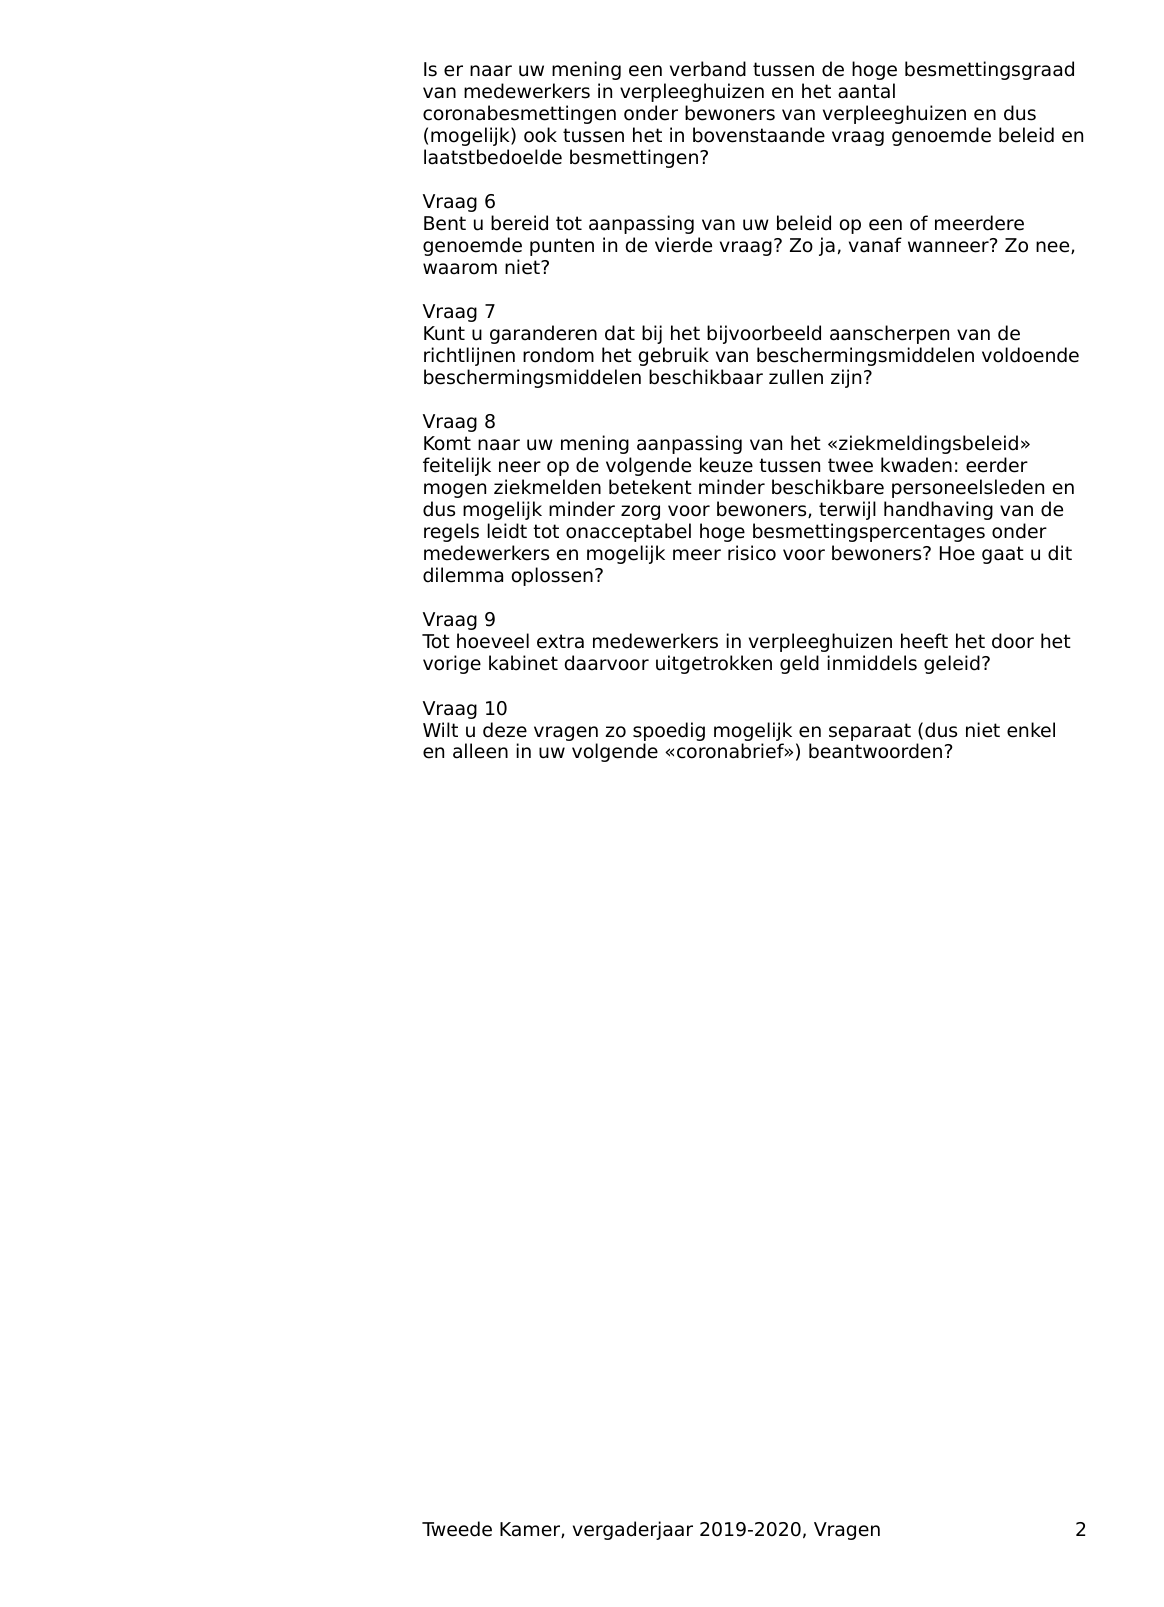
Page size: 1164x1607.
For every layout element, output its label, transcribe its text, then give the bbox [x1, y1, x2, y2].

text Wilt u deze vragen zo spoedig mogelijk en separaat (dus niet enkel en alleen in uw volgende «coronabrief») beantwoorden? [422, 719, 1087, 763]
text Bent u bereid tot aanpassing van uw beleid op een of meerdere genoemde punten in de vierde vraag? Zo ja, vanaf wanneer? Zo nee, waarom niet? [422, 213, 1087, 279]
text Vraag 9 [422, 609, 1087, 631]
text Kunt u garanderen dat bij het bijvoorbeeld aanscherpen van de richtlijnen rondom het gebruik van beschermingsmiddelen voldoende beschermingsmiddelen beschikbaar zullen zijn? [422, 323, 1087, 389]
text Vraag 8 [422, 411, 1087, 433]
text Vraag 6 [422, 191, 1087, 213]
text Vraag 7 [422, 301, 1087, 323]
text Tot hoeveel extra medewerkers in verpleeghuizen heeft het door het vorige kabinet daarvoor uitgetrokken geld inmiddels geleid? [422, 631, 1087, 675]
text Vraag 10 [422, 697, 1087, 719]
text Komt naar uw mening aanpassing van het «ziekmeldingsbeleid» feitelijk neer op de volgende keuze tussen twee kwaden: eerder mogen ziekmelden betekent minder beschikbare personeelsleden en dus mogelijk minder zorg voor bewoners, terwijl handhaving van de regels leidt tot onacceptabel hoge besmettingspercentages onder medewerkers en mogelijk meer risico voor bewoners? Hoe gaat u dit dilemma oplossen? [422, 433, 1087, 587]
text Is er naar uw mening een verband tussen de hoge besmettingsgraad van medewerkers in verpleeghuizen en het aantal coronabesmettingen onder bewoners van verpleeghuizen en dus (mogelijk) ook tussen het in bovenstaande vraag genoemde beleid en laatstbedoelde besmettingen? [422, 59, 1087, 169]
